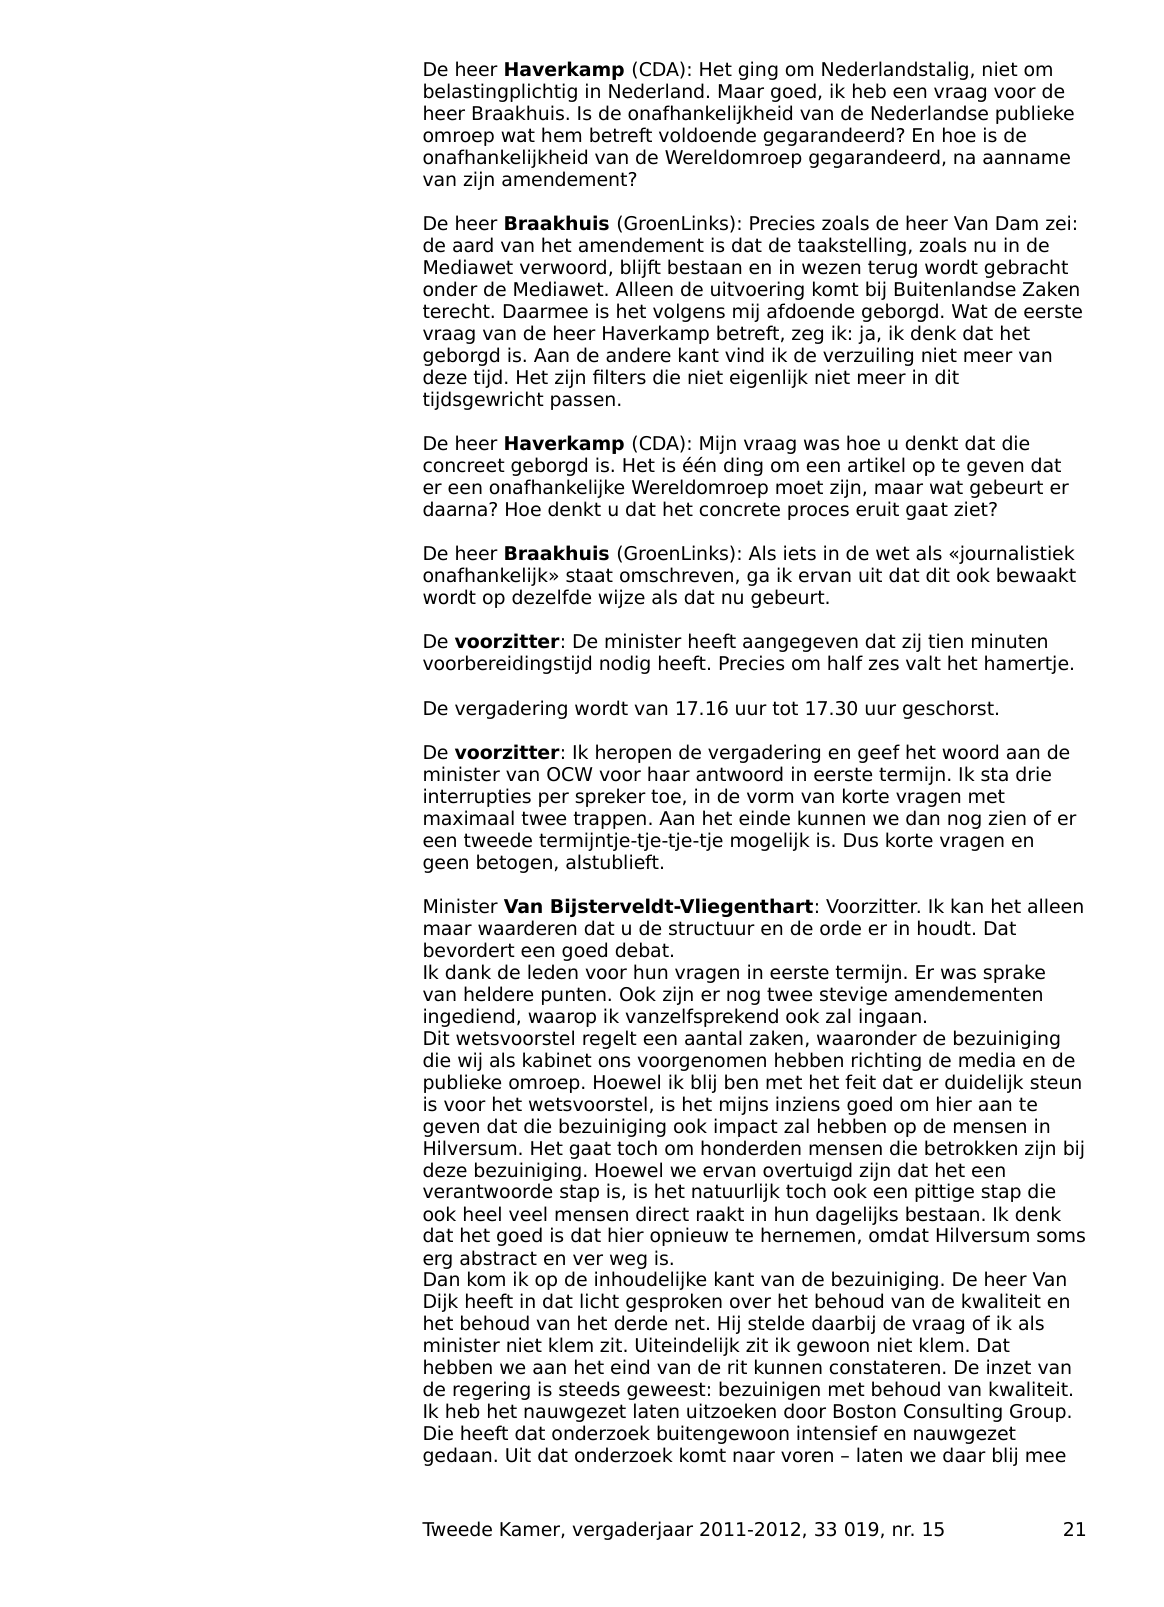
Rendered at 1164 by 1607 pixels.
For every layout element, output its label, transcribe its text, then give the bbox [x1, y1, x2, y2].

text Ik dank de leden voor hun vragen in eerste termijn. Er was sprake van heldere punten. Ook zijn er nog twee stevige amendementen ingediend, waarop ik vanzelfsprekend ook zal ingaan. [422, 962, 1087, 1028]
text De heer Haverkamp (CDA): Het ging om Nederlandstalig, niet om belastingplichtig in Nederland. Maar goed, ik heb een vraag voor de heer Braakhuis. Is de onafhankelijkheid van de Nederlandse publieke omroep wat hem betreft voldoende gegarandeerd? En hoe is de onafhankelijkheid van de Wereldomroep gegarandeerd, na aanname van zijn amendement? [422, 59, 1087, 191]
text De voorzitter: De minister heeft aangegeven dat zij tien minuten voorbereidingstijd nodig heeft. Precies om half zes valt het hamertje. [422, 631, 1087, 675]
text Dan kom ik op de inhoudelijke kant van de bezuiniging. De heer Van Dijk heeft in dat licht gesproken over het behoud van de kwaliteit en het behoud van het derde net. Hij stelde daarbij de vraag of ik als minister niet klem zit. Uiteindelijk zit ik gewoon niet klem. Dat hebben we aan het eind van de rit kunnen constateren. De inzet van de regering is steeds geweest: bezuinigen met behoud van kwaliteit. Ik heb het nauwgezet laten uitzoeken door Boston Consulting Group. Die heeft dat onderzoek buitengewoon intensief en nauwgezet gedaan. Uit dat onderzoek komt naar voren – laten we daar blij mee [422, 1269, 1087, 1467]
text De vergadering wordt van 17.16 uur tot 17.30 uur geschorst. [422, 697, 1087, 719]
text De voorzitter: Ik heropen de vergadering en geef het woord aan de minister van OCW voor haar antwoord in eerste termijn. Ik sta drie interrupties per spreker toe, in de vorm van korte vragen met maximaal twee trappen. Aan het einde kunnen we dan nog zien of er een tweede termijntje-tje-tje-tje mogelijk is. Dus korte vragen en geen betogen, alstublieft. [422, 742, 1087, 873]
text Minister Van Bijsterveldt-Vliegenthart: Voorzitter. Ik kan het alleen maar waarderen dat u de structuur en de orde er in houdt. Dat bevordert een goed debat. [422, 896, 1087, 962]
text De heer Braakhuis (GroenLinks): Als iets in de wet als «journalistiek onafhankelijk» staat omschreven, ga ik ervan uit dat dit ook bewaakt wordt op dezelfde wijze als dat nu gebeurt. [422, 543, 1087, 609]
text Dit wetsvoorstel regelt een aantal zaken, waaronder de bezuiniging die wij als kabinet ons voorgenomen hebben richting de media en de publieke omroep. Hoewel ik blij ben met het feit dat er duidelijk steun is voor het wetsvoorstel, is het mijns inziens goed om hier aan te geven dat die bezuiniging ook impact zal hebben op de mensen in Hilversum. Het gaat toch om honderden mensen die betrokken zijn bij deze bezuiniging. Hoewel we ervan overtuigd zijn dat het een verantwoorde stap is, is het natuurlijk toch ook een pittige stap die ook heel veel mensen direct raakt in hun dagelijks bestaan. Ik denk dat het goed is dat hier opnieuw te hernemen, omdat Hilversum soms erg abstract en ver weg is. [422, 1028, 1087, 1269]
text De heer Haverkamp (CDA): Mijn vraag was hoe u denkt dat die concreet geborgd is. Het is één ding om een artikel op te geven dat er een onafhankelijke Wereldomroep moet zijn, maar wat gebeurt er daarna? Hoe denkt u dat het concrete proces eruit gaat ziet? [422, 433, 1087, 521]
text De heer Braakhuis (GroenLinks): Precies zoals de heer Van Dam zei: de aard van het amendement is dat de taakstelling, zoals nu in de Mediawet verwoord, blijft bestaan en in wezen terug wordt gebracht onder de Mediawet. Alleen de uitvoering komt bij Buitenlandse Zaken terecht. Daarmee is het volgens mij afdoende geborgd. Wat de eerste vraag van de heer Haverkamp betreft, zeg ik: ja, ik denk dat het geborgd is. Aan de andere kant vind ik de verzuiling niet meer van deze tijd. Het zijn filters die niet eigenlijk niet meer in dit tijdsgewricht passen. [422, 213, 1087, 411]
